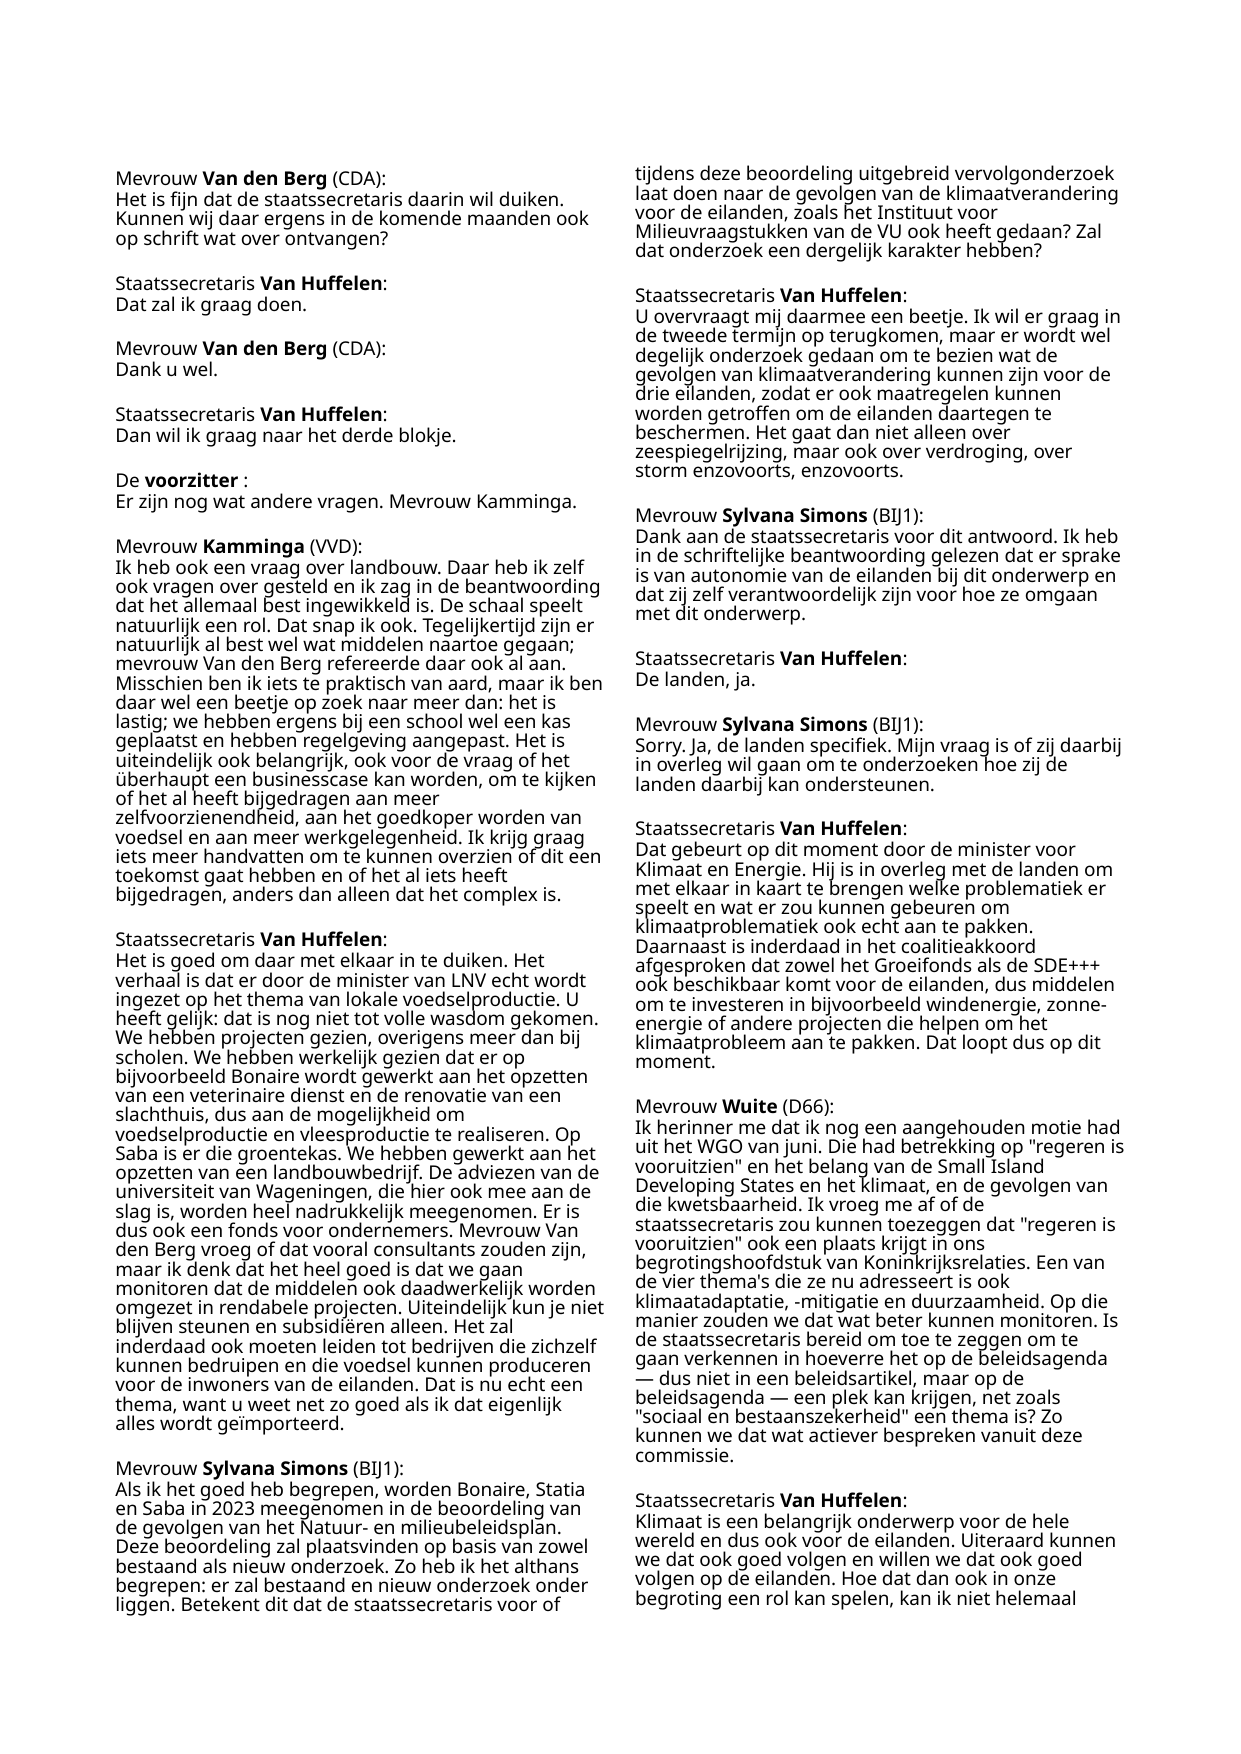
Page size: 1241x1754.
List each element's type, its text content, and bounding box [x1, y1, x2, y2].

text U overvraagt mij daarmee een beetje. Ik wil er graag in de tweede termijn op terugkomen, maar er wordt wel degelijk onderzoek gedaan om te bezien wat de gevolgen van klimaatverandering kunnen zijn voor de drie eilanden, zodat er ook maatregelen kunnen worden getroffen om de eilanden daartegen te beschermen. Het gaat dan niet alleen over zeespiegelrijzing, maar ook over verdroging, over storm enzovoorts, enzovoorts. [635, 308, 1125, 482]
text Staatssecretaris Van Huffelen: [635, 1487, 1125, 1513]
text De voorzitter : [115, 467, 605, 493]
text Sorry. Ja, de landen specifiek. Mijn vraag is of zij daarbij in overleg wil gaan om te onderzoeken hoe zij de landen daarbij kan ondersteunen. [635, 737, 1125, 795]
text Als ik het goed heb begrepen, worden Bonaire, Statia en Saba in 2023 meegenomen in de beoordeling van de gevolgen van het Natuur- en milieubeleidsplan. Deze beoordeling zal plaatsvinden op basis van zowel bestaand als nieuw onderzoek. Zo heb ik het althans begrepen: er zal bestaand en nieuw onderzoek onder liggen. Betekent dit dat de staatssecretaris voor of [115, 1481, 605, 1616]
text Dat gebeurt op dit moment door de minister voor Klimaat en Energie. Hij is in overleg met de landen om met elkaar in kaart te brengen welke problematiek er speelt en wat er zou kunnen gebeuren om klimaatproblematiek ook echt aan te pakken. Daarnaast is inderdaad in het coalitieakkoord afgesproken dat zowel het Groeifonds als de SDE+++ ook beschikbaar komt voor de eilanden, dus middelen om te investeren in bijvoorbeeld windenergie, zonne-energie of andere projecten die helpen om het klimaatprobleem aan te pakken. Dat loopt dus op dit moment. [635, 841, 1125, 1073]
text Staatssecretaris Van Huffelen: [115, 270, 605, 296]
text Mevrouw Van den Berg (CDA): [115, 336, 605, 361]
text Mevrouw Sylvana Simons (BIJ1): [115, 1455, 605, 1481]
text De landen, ja. [635, 671, 1125, 690]
text Mevrouw Wuite (D66): [635, 1093, 1125, 1119]
text Het is fijn dat de staatssecretaris daarin wil duiken. Kunnen wij daar ergens in de komende maanden ook op schrift wat over ontvangen? [115, 191, 605, 249]
text Mevrouw Kamminga (VVD): [115, 533, 605, 559]
text Mevrouw Sylvana Simons (BIJ1): [635, 502, 1125, 528]
text Staatssecretaris Van Huffelen: [635, 282, 1125, 308]
text Staatssecretaris Van Huffelen: [635, 816, 1125, 841]
text Het is goed om daar met elkaar in te duiken. Het verhaal is dat er door de minister van LNV echt wordt ingezet op het thema van lokale voedselproductie. U heeft gelijk: dat is nog niet tot volle wasdom gekomen. We hebben projecten gezien, overigens meer dan bij scholen. We hebben werkelijk gezien dat er op bijvoorbeeld Bonaire wordt gewerkt aan het opzetten van een veterinaire dienst en de renovatie van een slachthuis, dus aan de mogelijkheid om voedselproductie en vleesproductie te realiseren. Op Saba is er die groentekas. We hebben gewerkt aan het opzetten van een landbouwbedrijf. De adviezen van de universiteit van Wageningen, die hier ook mee aan de slag is, worden heel nadrukkelijk meegenomen. Er is dus ook een fonds voor ondernemers. Mevrouw Van den Berg vroeg of dat vooral consultants zouden zijn, maar ik denk dat het heel goed is dat we gaan monitoren dat de middelen ook daadwerkelijk worden omgezet in rendabele projecten. Uiteindelijk kun je niet blijven steunen en subsidiëren alleen. Het zal inderdaad ook moeten leiden tot bedrijven die zichzelf kunnen bedruipen en die voedsel kunnen produceren voor de inwoners van de eilanden. Dat is nu echt een thema, want u weet net zo goed als ik dat eigenlijk alles wordt geïmporteerd. [115, 952, 605, 1434]
text Klimaat is een belangrijk onderwerp voor de hele wereld en dus ook voor de eilanden. Uiteraard kunnen we dat ook goed volgen en willen we dat ook goed volgen op de eilanden. Hoe dat dan ook in onze begroting een rol kan spelen, kan ik niet helemaal [635, 1513, 1125, 1609]
text Ik heb ook een vraag over landbouw. Daar heb ik zelf ook vragen over gesteld en ik zag in de beantwoording dat het allemaal best ingewikkeld is. De schaal speelt natuurlijk een rol. Dat snap ik ook. Tegelijkertijd zijn er natuurlijk al best wel wat middelen naartoe gegaan; mevrouw Van den Berg refereerde daar ook al aan. Misschien ben ik iets te praktisch van aard, maar ik ben daar wel een beetje op zoek naar meer dan: het is lastig; we hebben ergens bij een school wel een kas geplaatst en hebben regelgeving aangepast. Het is uiteindelijk ook belangrijk, ook voor de vraag of het überhaupt een businesscase kan worden, om te kijken of het al heeft bijgedragen aan meer zelfvoorzienendheid, aan het goedkoper worden van voedsel en aan meer werkgelegenheid. Ik krijg graag iets meer handvatten om te kunnen overzien of dit een toekomst gaat hebben en of het al iets heeft bijgedragen, anders dan alleen dat het complex is. [115, 559, 605, 906]
text Er zijn nog wat andere vragen. Mevrouw Kamminga. [115, 493, 605, 512]
text tijdens deze beoordeling uitgebreid vervolgonderzoek laat doen naar de gevolgen van de klimaatverandering voor de eilanden, zoals het Instituut voor Milieuvraagstukken van de VU ook heeft gedaan? Zal dat onderzoek een dergelijk karakter hebben? [635, 165, 1125, 262]
text Dat zal ik graag doen. [115, 296, 605, 315]
text Ik herinner me dat ik nog een aangehouden motie had uit het WGO van juni. Die had betrekking op "regeren is vooruitzien" en het belang van de Small Island Developing States en het klimaat, en de gevolgen van die kwetsbaarheid. Ik vroeg me af of de staatssecretaris zou kunnen toezeggen dat "regeren is vooruitzien" ook een plaats krijgt in ons begrotingshoofdstuk van Koninkrijksrelaties. Een van de vier thema's die ze nu adresseert is ook klimaatadaptatie, -mitigatie en duurzaamheid. Op die manier zouden we dat wat beter kunnen monitoren. Is de staatssecretaris bereid om toe te zeggen om te gaan verkennen in hoeverre het op de beleidsagenda — dus niet in een beleidsartikel, maar op de beleidsagenda — een plek kan krijgen, net zoals "sociaal en bestaanszekerheid" een thema is? Zo kunnen we dat wat actiever bespreken vanuit deze commissie. [635, 1119, 1125, 1466]
text Staatssecretaris Van Huffelen: [115, 927, 605, 952]
text Dank aan de staatssecretaris voor dit antwoord. Ik heb in de schriftelijke beantwoording gelezen dat er sprake is van autonomie van de eilanden bij dit onderwerp en dat zij zelf verantwoordelijk zijn voor hoe ze omgaan met dit onderwerp. [635, 528, 1125, 624]
text Staatssecretaris Van Huffelen: [115, 401, 605, 427]
text Mevrouw Van den Berg (CDA): [115, 165, 605, 191]
text Mevrouw Sylvana Simons (BIJ1): [635, 711, 1125, 737]
text Dank u wel. [115, 361, 605, 381]
text Dan wil ik graag naar het derde blokje. [115, 427, 605, 446]
text Staatssecretaris Van Huffelen: [635, 645, 1125, 671]
